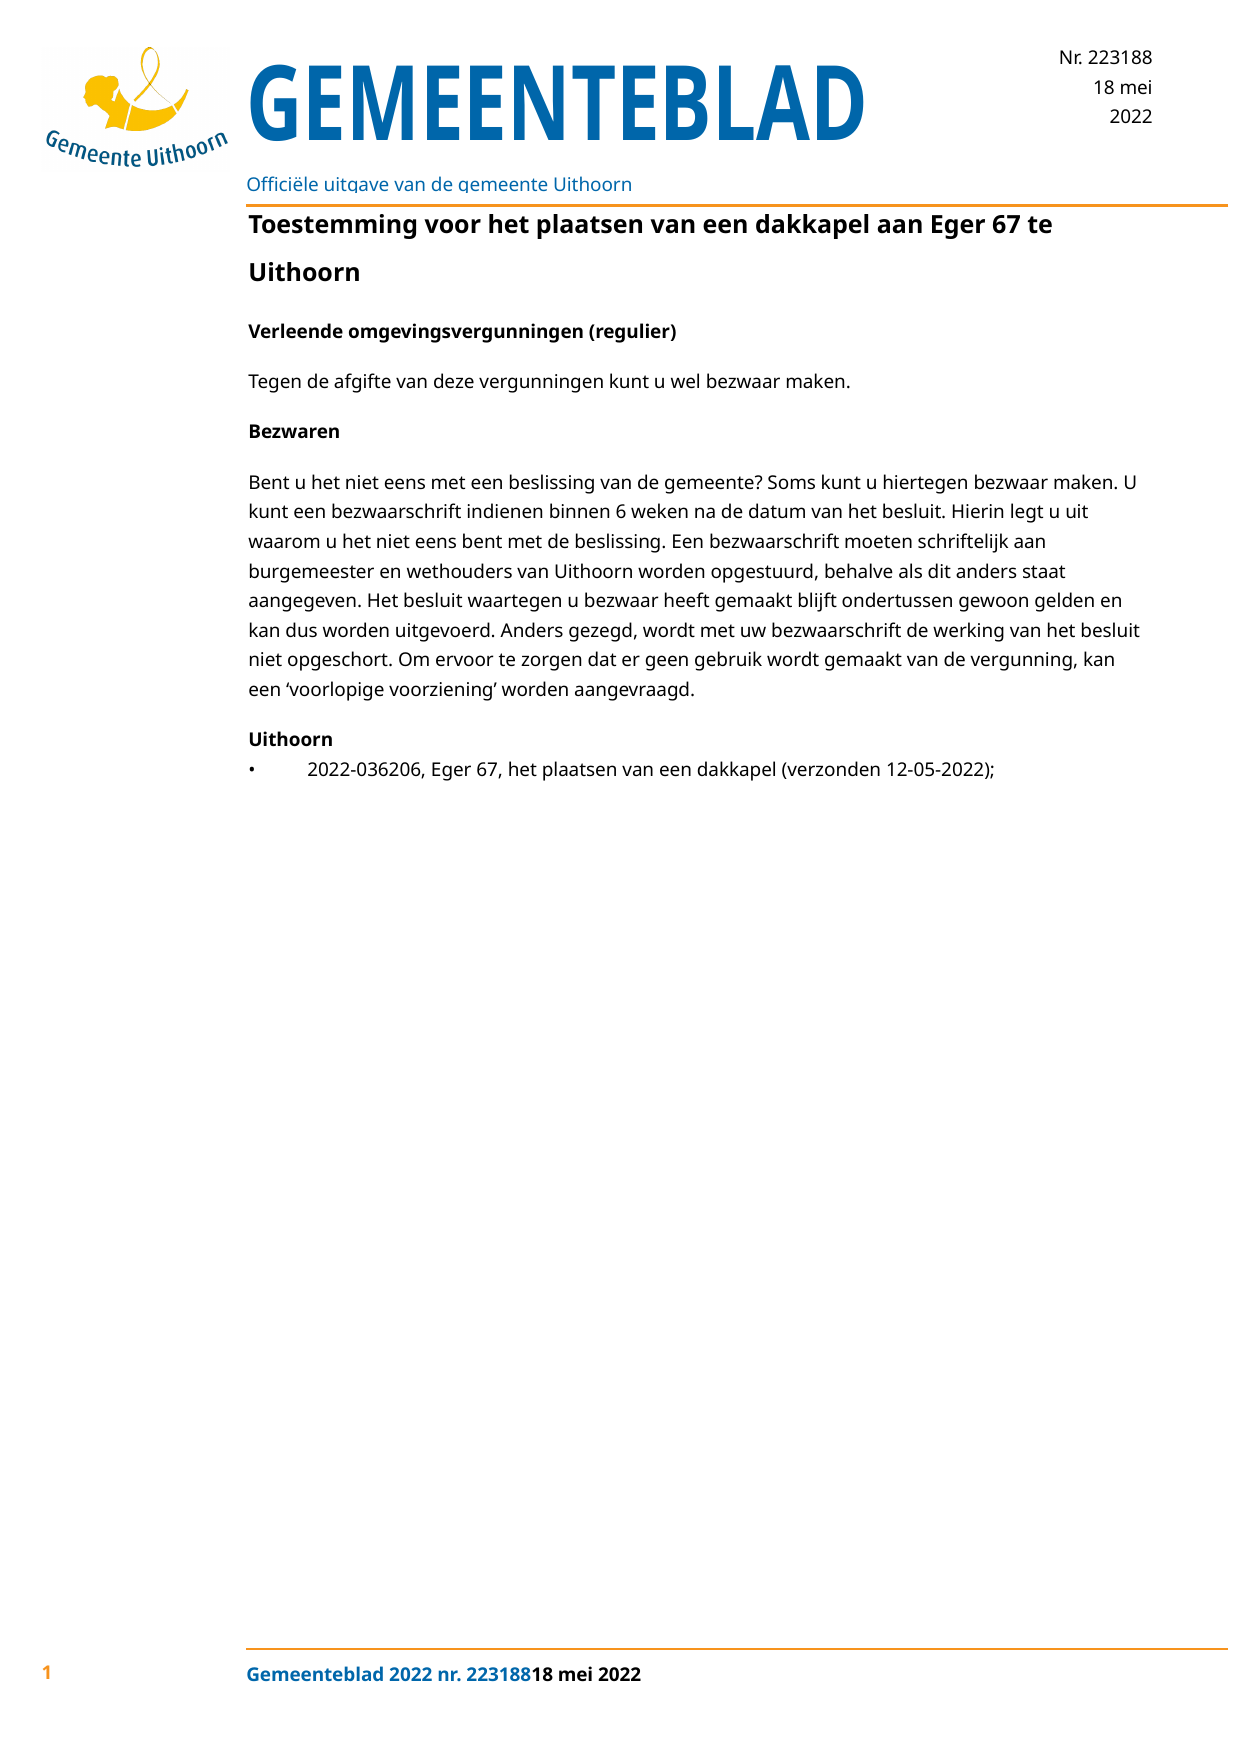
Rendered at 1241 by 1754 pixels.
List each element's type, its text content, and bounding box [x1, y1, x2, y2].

text Toestemming voor het plaatsen van een dakkapel aan Eger 67 te Uithoorn [248, 207, 1152, 288]
text Uithoorn [248, 727, 1152, 752]
text Bezwaren [248, 419, 1152, 444]
list 2022-036206, Eger 67, het plaatsen van een dakkapel (verzonden 12-05-2022); [248, 756, 1152, 782]
text Tegen de afgifte van deze vergunningen kunt u wel bezwaar maken. [248, 368, 1152, 394]
text Bent u het niet eens met een beslissing van de gemeente? Soms kunt u hiertegen bezwaar maken. U kunt een bezwaarschrift indienen binnen 6 weken na de datum van het besluit. Hierin legt u uit waarom u het niet eens bent met de beslissing. Een bezwaarschrift moeten schriftelijk aan burgemeester en wethouders van Uithoorn worden opgestuurd, behalve als dit anders staat aangegeven. Het besluit waartegen u bezwaar heeft gemaakt blijft ondertussen gewoon gelden en kan dus worden uitgevoerd. Anders gezegd, wordt met uw bezwaarschrift de werking van het besluit niet opgeschort. Om ervoor te zorgen dat er geen gebruik wordt gemaakt van de vergunning, kan een ‘voorlopige voorziening’ worden aangevraagd. [248, 469, 1152, 702]
picture [41, 47, 231, 172]
text Verleende omgevingsvergunningen (regulier) [248, 318, 1152, 344]
